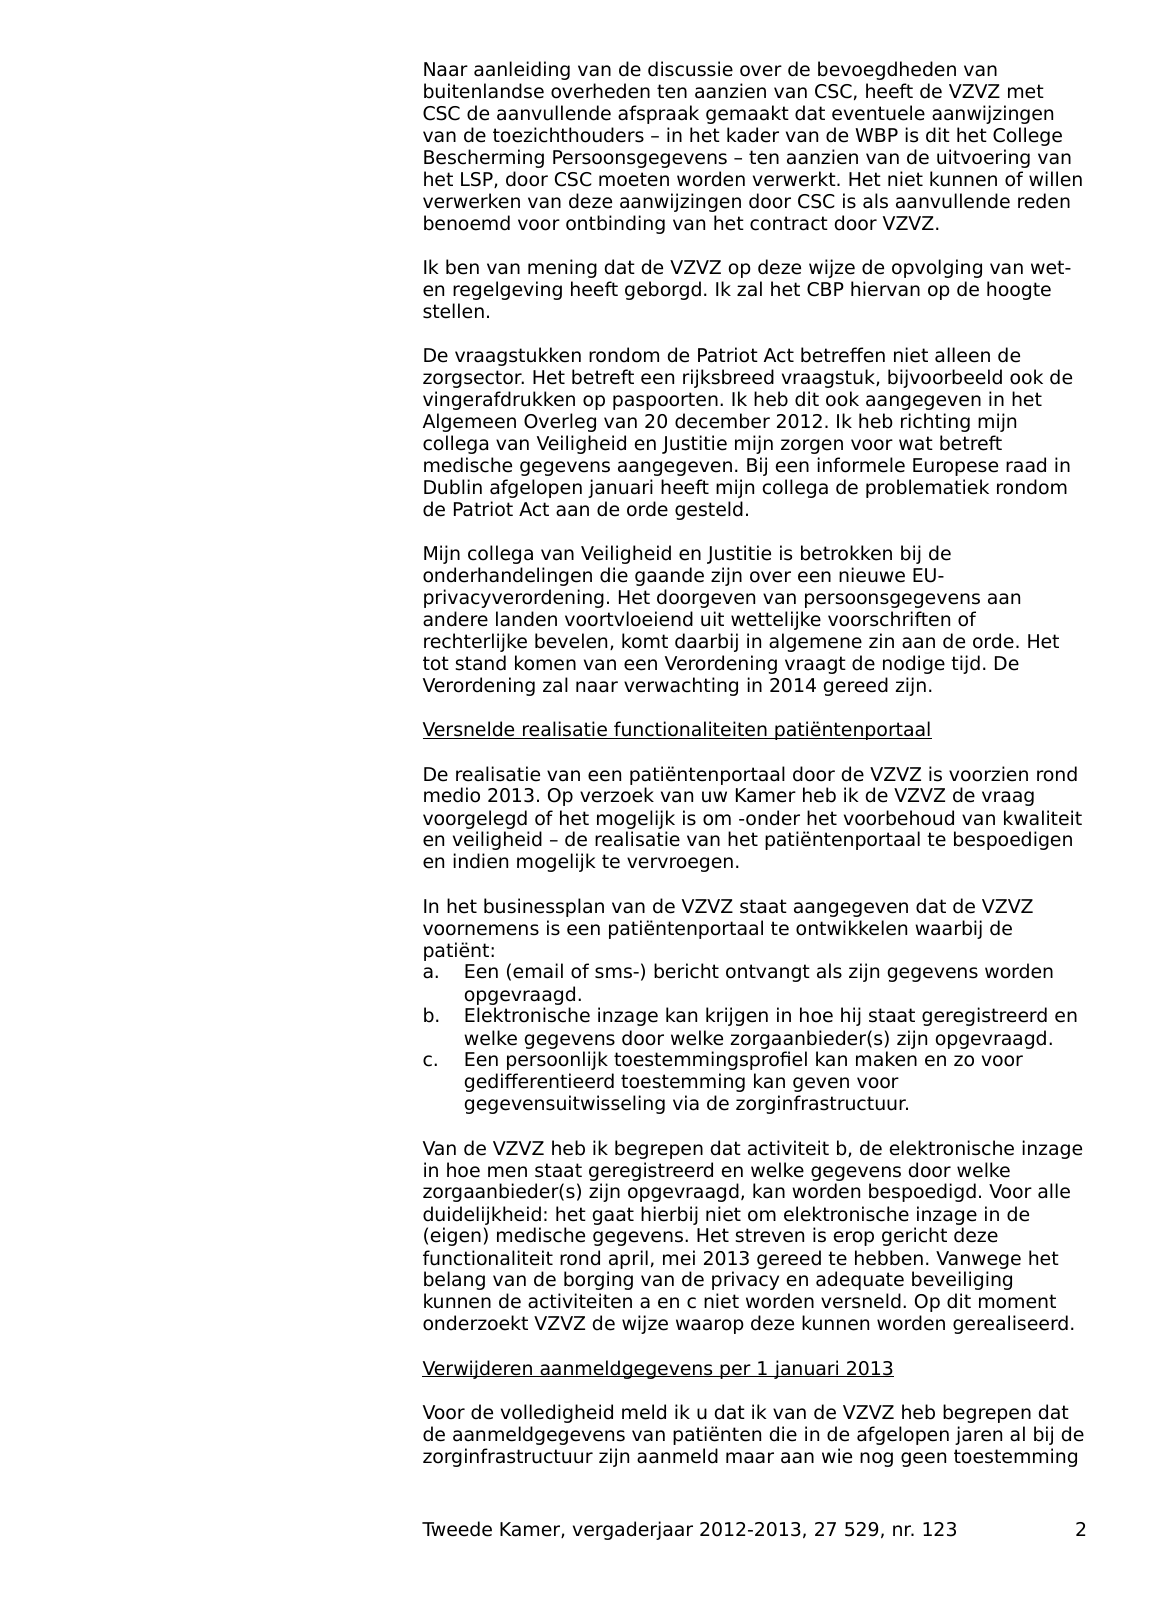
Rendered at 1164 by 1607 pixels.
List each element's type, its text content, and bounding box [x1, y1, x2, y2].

text b. Elektronische inzage kan krijgen in hoe hij staat geregistreerd en welke gegevens door welke zorgaanbieder(s) zijn opgevraagd. [422, 1005, 1087, 1049]
text In het businessplan van de VZVZ staat aangegeven dat de VZVZ voornemens is een patiëntenportaal te ontwikkelen waarbij de patiënt: [422, 896, 1087, 961]
text c. Een persoonlijk toestemmingsprofiel kan maken en zo voor gedifferentieerd toestemming kan geven voor gegevensuitwisseling via de zorginfrastructuur. [422, 1049, 1087, 1115]
subtitle Versnelde realisatie functionaliteiten patiëntenportaal [422, 719, 1087, 741]
text a. Een (email of sms-) bericht ontvangt als zijn gegevens worden opgevraagd. [422, 961, 1087, 1005]
text Van de VZVZ heb ik begrepen dat activiteit b, de elektronische inzage in hoe men staat geregistreerd en welke gegevens door welke zorgaanbieder(s) zijn opgevraagd, kan worden bespoedigd. Voor alle duidelijkheid: het gaat hierbij niet om elektronische inzage in de (eigen) medische gegevens. Het streven is erop gericht deze functionaliteit rond april, mei 2013 gereed te hebben. Vanwege het belang van de borging van de privacy en adequate beveiliging kunnen de activiteiten a en c niet worden versneld. Op dit moment onderzoekt VZVZ de wijze waarop deze kunnen worden gerealiseerd. [422, 1137, 1087, 1335]
text Naar aanleiding van de discussie over de bevoegdheden van buitenlandse overheden ten aanzien van CSC, heeft de VZVZ met CSC de aanvullende afspraak gemaakt dat eventuele aanwijzingen van de toezichthouders – in het kader van de WBP is dit het College Bescherming Persoonsgegevens – ten aanzien van de uitvoering van het LSP, door CSC moeten worden verwerkt. Het niet kunnen of willen verwerken van deze aanwijzingen door CSC is als aanvullende reden benoemd voor ontbinding van het contract door VZVZ. [422, 59, 1087, 235]
subtitle Verwijderen aanmeldgegevens per 1 januari 2013 [422, 1357, 1087, 1379]
text Ik ben van mening dat de VZVZ op deze wijze de opvolging van wet- en regelgeving heeft geborgd. Ik zal het CBP hiervan op de hoogte stellen. [422, 257, 1087, 323]
text De realisatie van een patiëntenportaal door de VZVZ is voorzien rond medio 2013. Op verzoek van uw Kamer heb ik de VZVZ de vraag voorgelegd of het mogelijk is om -onder het voorbehoud van kwaliteit en veiligheid – de realisatie van het patiëntenportaal te bespoedigen en indien mogelijk te vervroegen. [422, 763, 1087, 873]
text Mijn collega van Veiligheid en Justitie is betrokken bij de onderhandelingen die gaande zijn over een nieuwe EU-privacyverordening. Het doorgeven van persoonsgegevens aan andere landen voortvloeiend uit wettelijke voorschriften of rechterlijke bevelen, komt daarbij in algemene zin aan de orde. Het tot stand komen van een Verordening vraagt de nodige tijd. De Verordening zal naar verwachting in 2014 gereed zijn. [422, 543, 1087, 697]
text Voor de volledigheid meld ik u dat ik van de VZVZ heb begrepen dat de aanmeldgegevens van patiënten die in de afgelopen jaren al bij de zorginfrastructuur zijn aanmeld maar aan wie nog geen toestemming [422, 1402, 1087, 1468]
text De vraagstukken rondom de Patriot Act betreffen niet alleen de zorgsector. Het betreft een rijksbreed vraagstuk, bijvoorbeeld ook de vingerafdrukken op paspoorten. Ik heb dit ook aangegeven in het Algemeen Overleg van 20 december 2012. Ik heb richting mijn collega van Veiligheid en Justitie mijn zorgen voor wat betreft medische gegevens aangegeven. Bij een informele Europese raad in Dublin afgelopen januari heeft mijn collega de problematiek rondom de Patriot Act aan de orde gesteld. [422, 345, 1087, 521]
